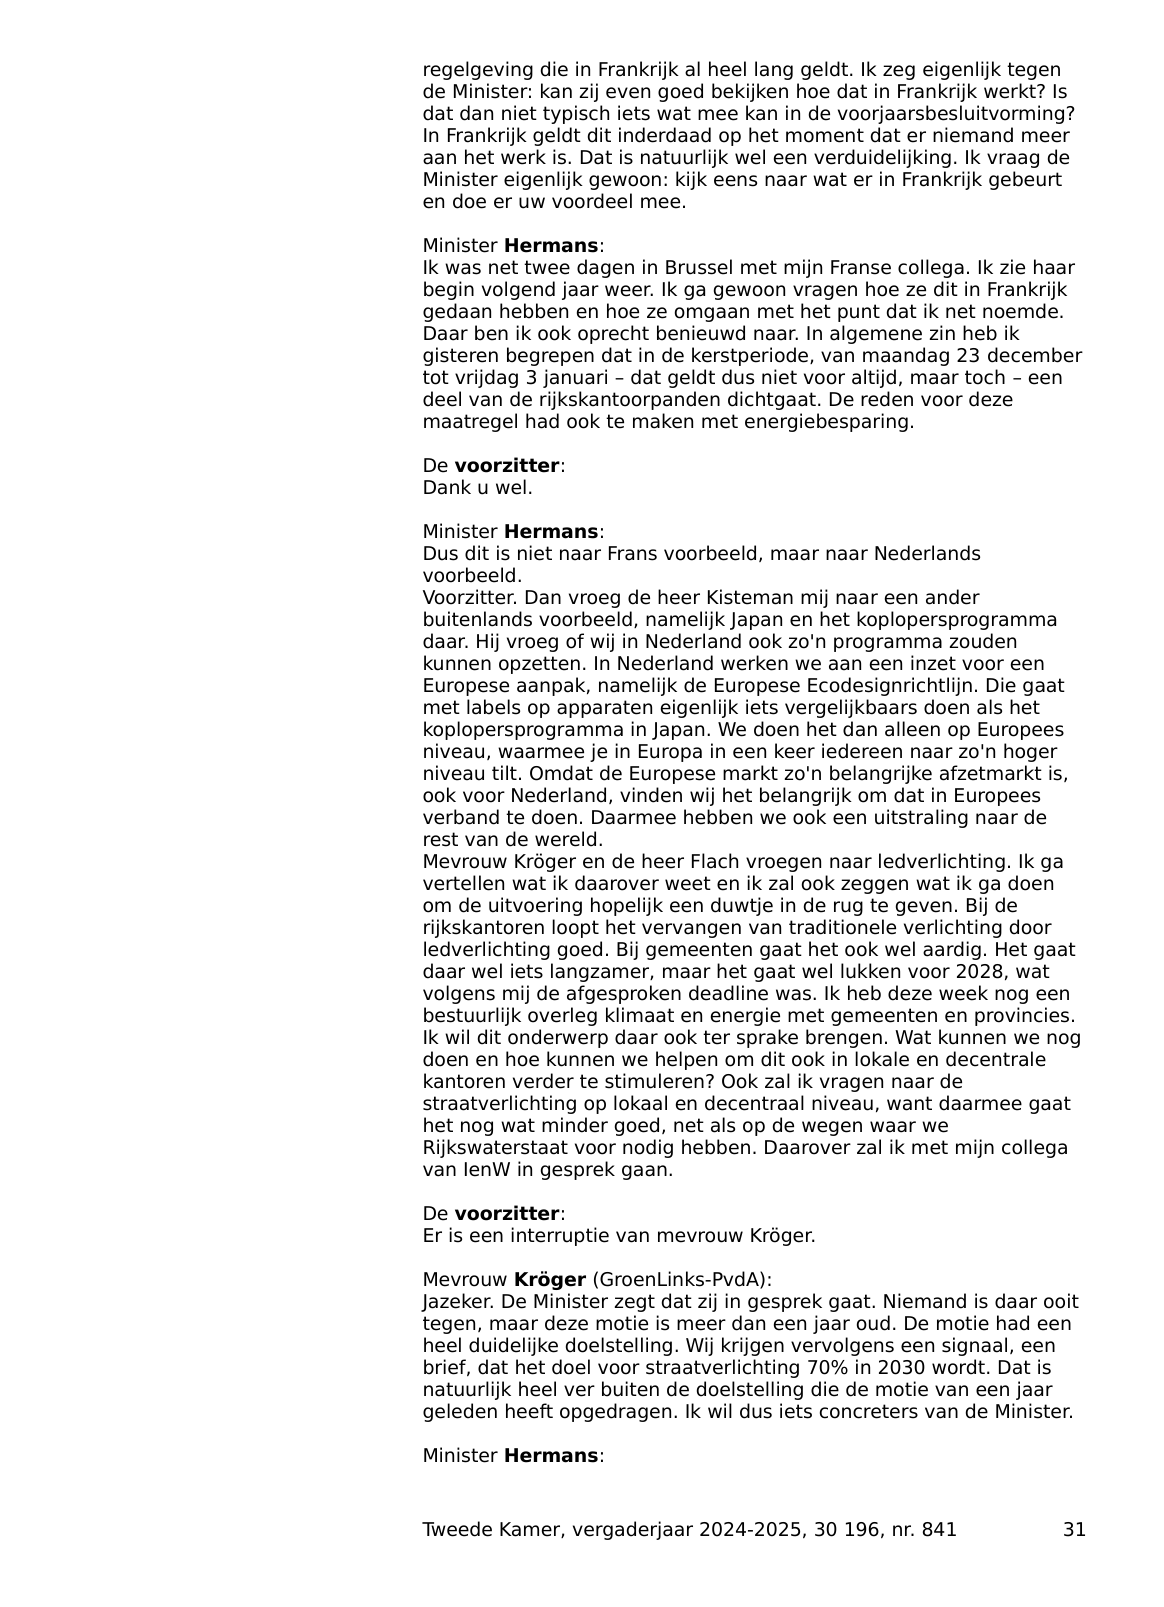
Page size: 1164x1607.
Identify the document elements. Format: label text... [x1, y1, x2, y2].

text regelgeving die in Frankrijk al heel lang geldt. Ik zeg eigenlijk tegen de Minister: kan zij even goed bekijken hoe dat in Frankrijk werkt? Is dat dan niet typisch iets wat mee kan in de voorjaarsbesluitvorming? In Frankrijk geldt dit inderdaad op het moment dat er niemand meer aan het werk is. Dat is natuurlijk wel een verduidelijking. Ik vraag de Minister eigenlijk gewoon: kijk eens naar wat er in Frankrijk gebeurt en doe er uw voordeel mee. [422, 59, 1087, 213]
text Dus dit is niet naar Frans voorbeeld, maar naar Nederlands voorbeeld. [422, 543, 1087, 587]
text Voorzitter. Dan vroeg de heer Kisteman mij naar een ander buitenlands voorbeeld, namelijk Japan en het koplopersprogramma daar. Hij vroeg of wij in Nederland ook zo'n programma zouden kunnen opzetten. In Nederland werken we aan een inzet voor een Europese aanpak, namelijk de Europese Ecodesignrichtlijn. Die gaat met labels op apparaten eigenlijk iets vergelijkbaars doen als het koplopersprogramma in Japan. We doen het dan alleen op Europees niveau, waarmee je in Europa in een keer iedereen naar zo'n hoger niveau tilt. Omdat de Europese markt zo'n belangrijke afzetmarkt is, ook voor Nederland, vinden wij het belangrijk om dat in Europees verband te doen. Daarmee hebben we ook een uitstraling naar de rest van de wereld. [422, 587, 1087, 851]
text Ik was net twee dagen in Brussel met mijn Franse collega. Ik zie haar begin volgend jaar weer. Ik ga gewoon vragen hoe ze dit in Frankrijk gedaan hebben en hoe ze omgaan met het punt dat ik net noemde. Daar ben ik ook oprecht benieuwd naar. In algemene zin heb ik gisteren begrepen dat in de kerstperiode, van maandag 23 december tot vrijdag 3 januari – dat geldt dus niet voor altijd, maar toch – een deel van de rijkskantoorpanden dichtgaat. De reden voor deze maatregel had ook te maken met energiebesparing. [422, 257, 1087, 433]
text Er is een interruptie van mevrouw Kröger. [422, 1225, 1087, 1247]
text Dank u wel. [422, 477, 1087, 499]
text Minister Hermans: [422, 521, 1087, 543]
text Minister Hermans: [422, 1445, 1087, 1467]
text Mevrouw Kröger en de heer Flach vroegen naar ledverlichting. Ik ga vertellen wat ik daarover weet en ik zal ook zeggen wat ik ga doen om de uitvoering hopelijk een duwtje in de rug te geven. Bij de rijkskantoren loopt het vervangen van traditionele verlichting door ledverlichting goed. Bij gemeenten gaat het ook wel aardig. Het gaat daar wel iets langzamer, maar het gaat wel lukken voor 2028, wat volgens mij de afgesproken deadline was. Ik heb deze week nog een bestuurlijk overleg klimaat en energie met gemeenten en provincies. Ik wil dit onderwerp daar ook ter sprake brengen. Wat kunnen we nog doen en hoe kunnen we helpen om dit ook in lokale en decentrale kantoren verder te stimuleren? Ook zal ik vragen naar de straatverlichting op lokaal en decentraal niveau, want daarmee gaat het nog wat minder goed, net als op de wegen waar we Rijkswaterstaat voor nodig hebben. Daarover zal ik met mijn collega van IenW in gesprek gaan. [422, 851, 1087, 1181]
text Mevrouw Kröger (GroenLinks-PvdA): [422, 1269, 1087, 1291]
text Jazeker. De Minister zegt dat zij in gesprek gaat. Niemand is daar ooit tegen, maar deze motie is meer dan een jaar oud. De motie had een heel duidelijke doelstelling. Wij krijgen vervolgens een signaal, een brief, dat het doel voor straatverlichting 70% in 2030 wordt. Dat is natuurlijk heel ver buiten de doelstelling die de motie van een jaar geleden heeft opgedragen. Ik wil dus iets concreters van de Minister. [422, 1291, 1087, 1423]
text De voorzitter: [422, 455, 1087, 477]
text De voorzitter: [422, 1203, 1087, 1225]
text Minister Hermans: [422, 235, 1087, 257]
